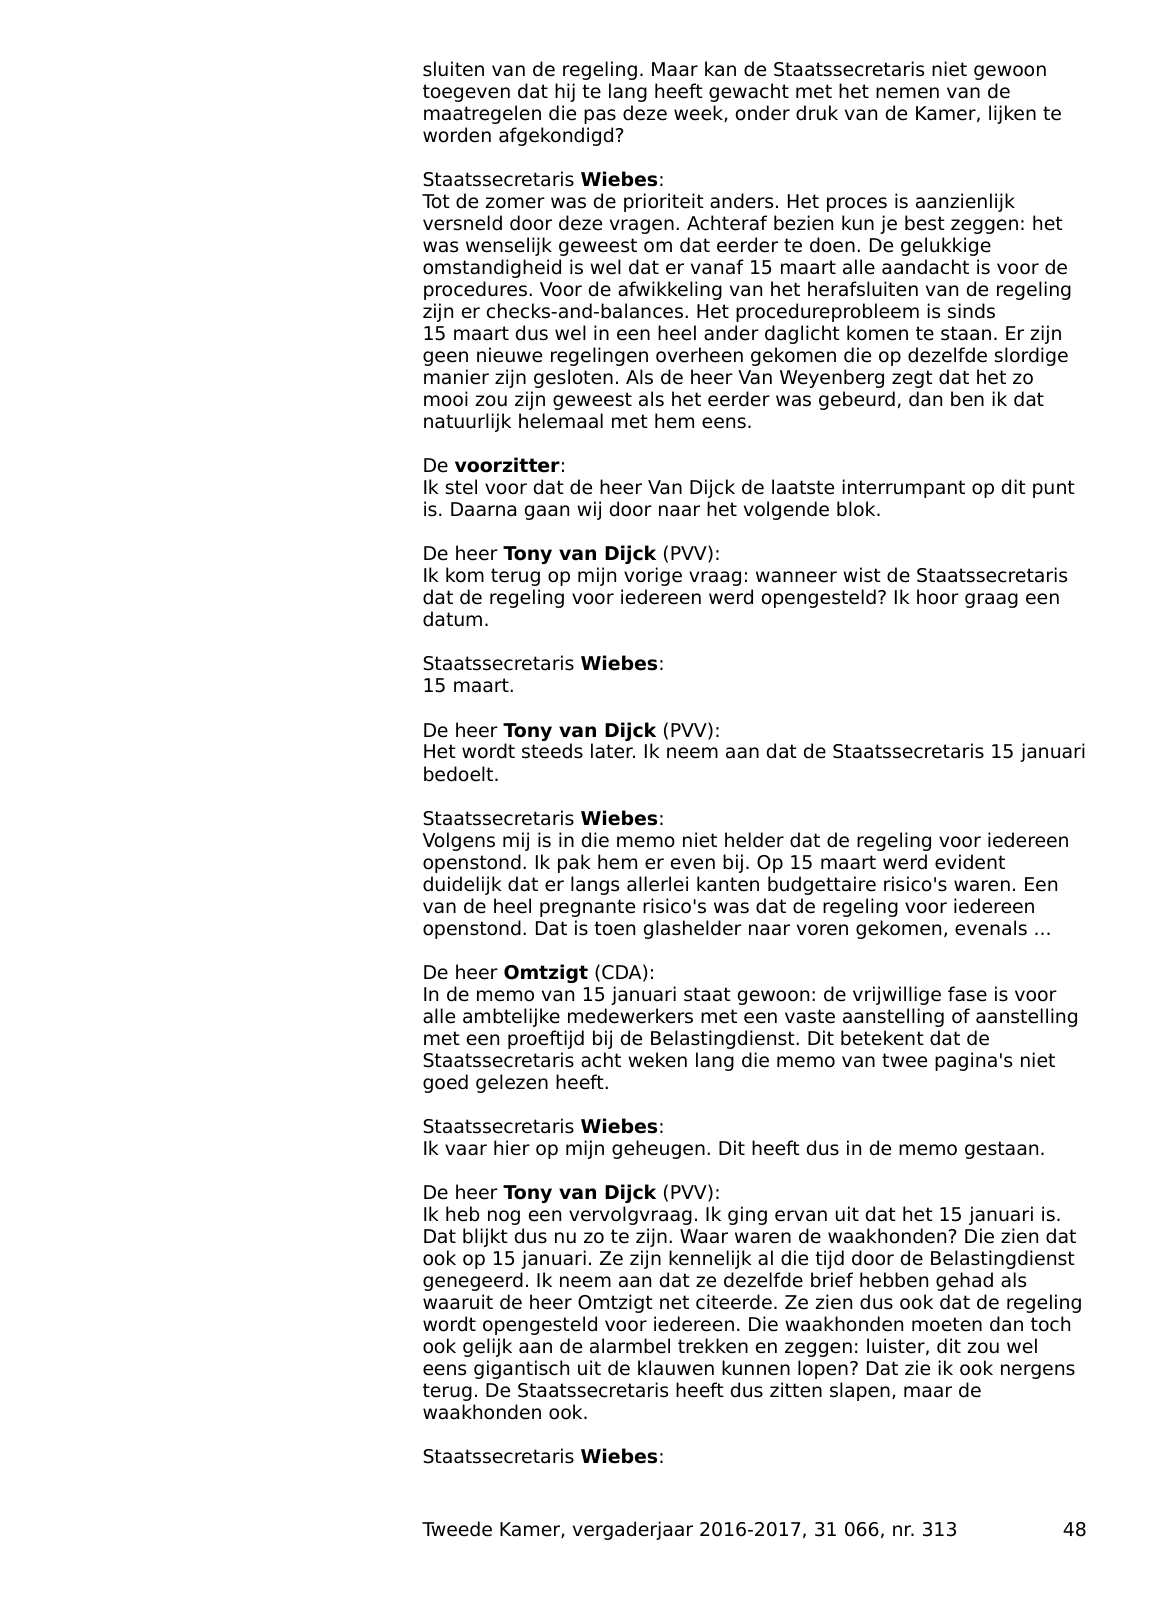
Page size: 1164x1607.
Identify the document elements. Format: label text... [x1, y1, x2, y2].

text Staatssecretaris Wiebes: [422, 1116, 1087, 1138]
text Staatssecretaris Wiebes: [422, 1446, 1087, 1468]
text Het wordt steeds later. Ik neem aan dat de Staatssecretaris 15 januari bedoelt. [422, 741, 1087, 785]
text Ik stel voor dat de heer Van Dijck de laatste interrumpant op dit punt is. Daarna gaan wij door naar het volgende blok. [422, 477, 1087, 521]
text De heer Omtzigt (CDA): [422, 962, 1087, 984]
text Staatssecretaris Wiebes: [422, 169, 1087, 191]
text De voorzitter: [422, 455, 1087, 477]
text sluiten van de regeling. Maar kan de Staatssecretaris niet gewoon toegeven dat hij te lang heeft gewacht met het nemen van de maatregelen die pas deze week, onder druk van de Kamer, lijken te worden afgekondigd? [422, 59, 1087, 147]
text De heer Tony van Dijck (PVV): [422, 719, 1087, 741]
text Ik kom terug op mijn vorige vraag: wanneer wist de Staatssecretaris dat de regeling voor iedereen werd opengesteld? Ik hoor graag een datum. [422, 565, 1087, 631]
text Staatssecretaris Wiebes: [422, 653, 1087, 675]
text Ik vaar hier op mijn geheugen. Dit heeft dus in de memo gestaan. [422, 1138, 1087, 1160]
text De heer Tony van Dijck (PVV): [422, 543, 1087, 565]
text 15 maart. [422, 675, 1087, 697]
text Tot de zomer was de prioriteit anders. Het proces is aanzienlijk versneld door deze vragen. Achteraf bezien kun je best zeggen: het was wenselijk geweest om dat eerder te doen. De gelukkige omstandigheid is wel dat er vanaf 15 maart alle aandacht is voor de procedures. Voor de afwikkeling van het herafsluiten van de regeling zijn er checks-and-balances. Het procedureprobleem is sinds 15 maart dus wel in een heel ander daglicht komen te staan. Er zijn geen nieuwe regelingen overheen gekomen die op dezelfde slordige manier zijn gesloten. Als de heer Van Weyenberg zegt dat het zo mooi zou zijn geweest als het eerder was gebeurd, dan ben ik dat natuurlijk helemaal met hem eens. [422, 191, 1087, 433]
text Volgens mij is in die memo niet helder dat de regeling voor iedereen openstond. Ik pak hem er even bij. Op 15 maart werd evident duidelijk dat er langs allerlei kanten budgettaire risico's waren. Een van de heel pregnante risico's was dat de regeling voor iedereen openstond. Dat is toen glashelder naar voren gekomen, evenals ... [422, 829, 1087, 939]
text De heer Tony van Dijck (PVV): [422, 1182, 1087, 1204]
text Staatssecretaris Wiebes: [422, 808, 1087, 829]
text Ik heb nog een vervolgvraag. Ik ging ervan uit dat het 15 januari is. Dat blijkt dus nu zo te zijn. Waar waren de waakhonden? Die zien dat ook op 15 januari. Ze zijn kennelijk al die tijd door de Belastingdienst genegeerd. Ik neem aan dat ze dezelfde brief hebben gehad als waaruit de heer Omtzigt net citeerde. Ze zien dus ook dat de regeling wordt opengesteld voor iedereen. Die waakhonden moeten dan toch ook gelijk aan de alarmbel trekken en zeggen: luister, dit zou wel eens gigantisch uit de klauwen kunnen lopen? Dat zie ik ook nergens terug. De Staatssecretaris heeft dus zitten slapen, maar de waakhonden ook. [422, 1204, 1087, 1424]
text In de memo van 15 januari staat gewoon: de vrijwillige fase is voor alle ambtelijke medewerkers met een vaste aanstelling of aanstelling met een proeftijd bij de Belastingdienst. Dit betekent dat de Staatssecretaris acht weken lang die memo van twee pagina's niet goed gelezen heeft. [422, 984, 1087, 1093]
